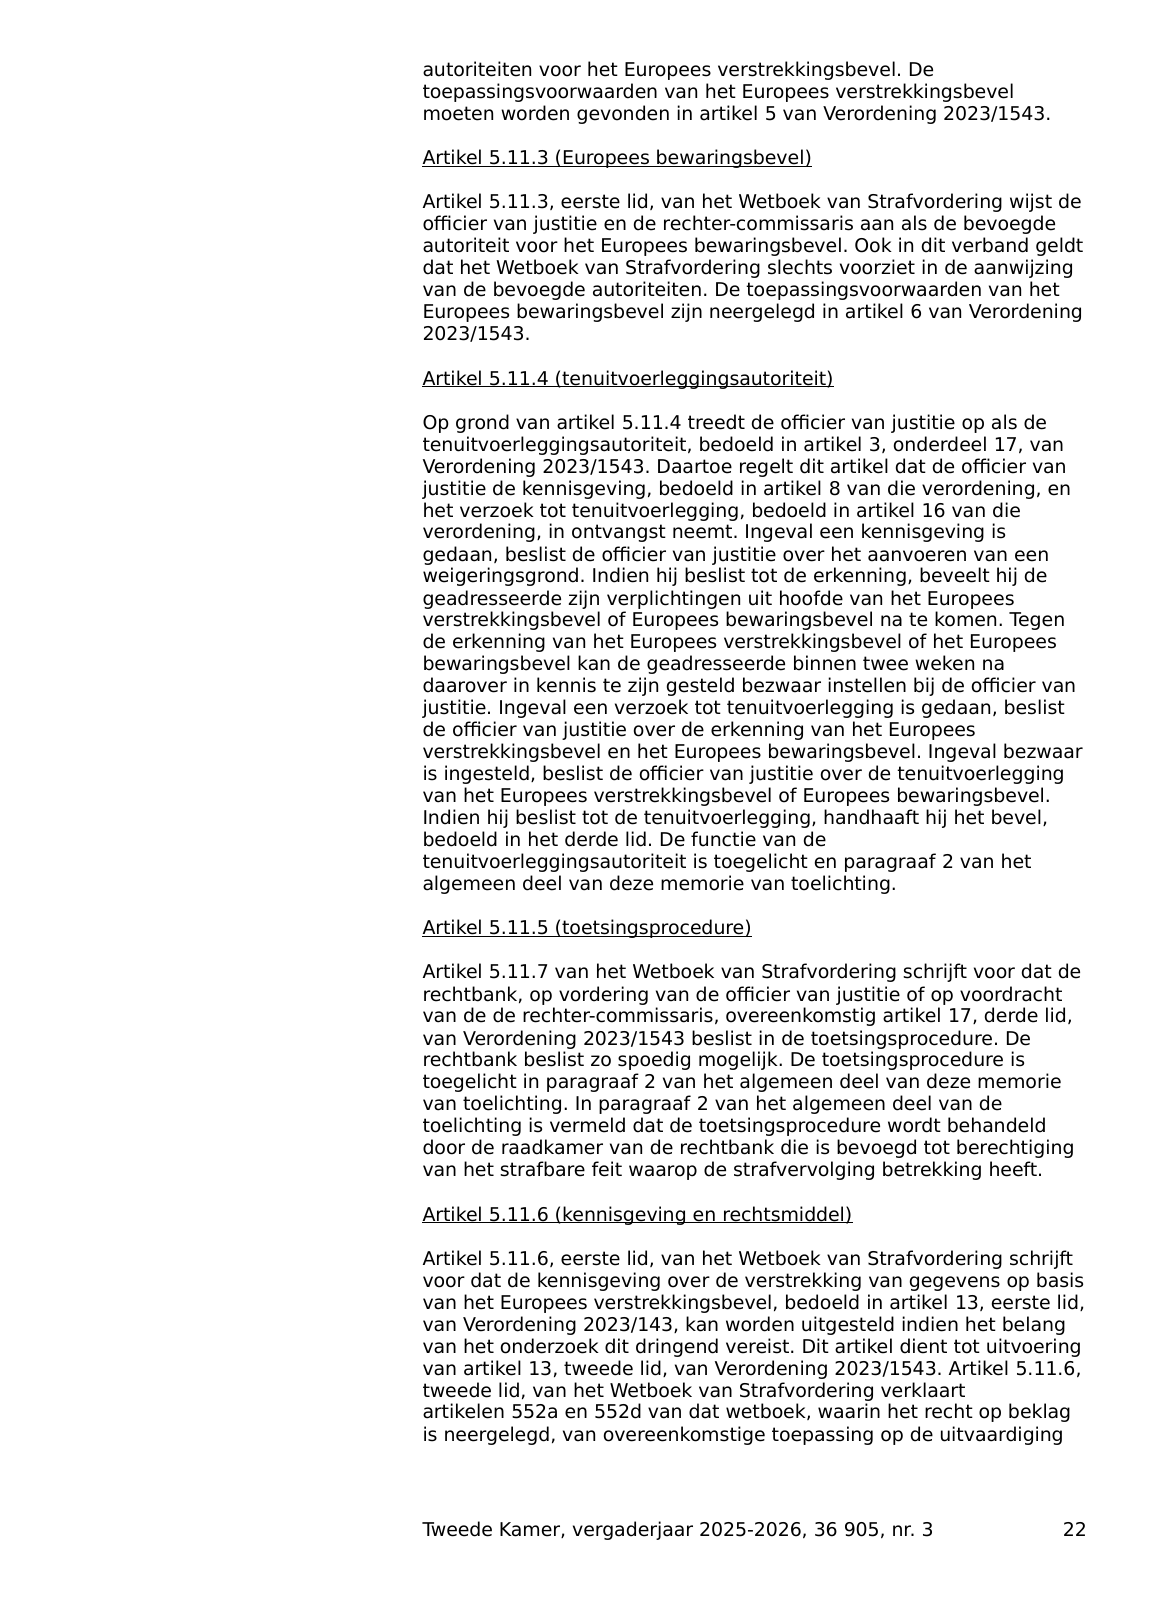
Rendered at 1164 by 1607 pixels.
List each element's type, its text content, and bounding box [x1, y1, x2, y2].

subtitle Artikel 5.11.3 (Europees bewaringsbevel) [422, 147, 1087, 169]
text Artikel 5.11.3, eerste lid, van het Wetboek van Strafvordering wijst de officier van justitie en de rechter-commissaris aan als de bevoegde autoriteit voor het Europees bewaringsbevel. Ook in dit verband geldt dat het Wetboek van Strafvordering slechts voorziet in de aanwijzing van de bevoegde autoriteiten. De toepassingsvoorwaarden van het Europees bewaringsbevel zijn neergelegd in artikel 6 van Verordening 2023/1543. [422, 191, 1087, 345]
subtitle Artikel 5.11.5 (toetsingsprocedure) [422, 917, 1087, 939]
subtitle Artikel 5.11.6 (kennisgeving en rechtsmiddel) [422, 1203, 1087, 1225]
text Artikel 5.11.7 van het Wetboek van Strafvordering schrijft voor dat de rechtbank, op vordering van de officier van justitie of op voordracht van de de rechter-commissaris, overeenkomstig artikel 17, derde lid, van Verordening 2023/1543 beslist in de toetsingsprocedure. De rechtbank beslist zo spoedig mogelijk. De toetsingsprocedure is toegelicht in paragraaf 2 van het algemeen deel van deze memorie van toelichting. In paragraaf 2 van het algemeen deel van de toelichting is vermeld dat de toetsingsprocedure wordt behandeld door de raadkamer van de rechtbank die is bevoegd tot berechtiging van het strafbare feit waarop de strafvervolging betrekking heeft. [422, 961, 1087, 1181]
subtitle Artikel 5.11.4 (tenuitvoerleggingsautoriteit) [422, 367, 1087, 389]
text Op grond van artikel 5.11.4 treedt de officier van justitie op als de tenuitvoerleggingsautoriteit, bedoeld in artikel 3, onderdeel 17, van Verordening 2023/1543. Daartoe regelt dit artikel dat de officier van justitie de kennisgeving, bedoeld in artikel 8 van die verordening, en het verzoek tot tenuitvoerlegging, bedoeld in artikel 16 van die verordening, in ontvangst neemt. Ingeval een kennisgeving is gedaan, beslist de officier van justitie over het aanvoeren van een weigeringsgrond. Indien hij beslist tot de erkenning, beveelt hij de geadresseerde zijn verplichtingen uit hoofde van het Europees verstrekkingsbevel of Europees bewaringsbevel na te komen. Tegen de erkenning van het Europees verstrekkingsbevel of het Europees bewaringsbevel kan de geadresseerde binnen twee weken na daarover in kennis te zijn gesteld bezwaar instellen bij de officier van justitie. Ingeval een verzoek tot tenuitvoerlegging is gedaan, beslist de officier van justitie over de erkenning van het Europees verstrekkingsbevel en het Europees bewaringsbevel. Ingeval bezwaar is ingesteld, beslist de officier van justitie over de tenuitvoerlegging van het Europees verstrekkingsbevel of Europees bewaringsbevel. Indien hij beslist tot de tenuitvoerlegging, handhaaft hij het bevel, bedoeld in het derde lid. De functie van de tenuitvoerleggingsautoriteit is toegelicht en paragraaf 2 van het algemeen deel van deze memorie van toelichting. [422, 412, 1087, 895]
text Artikel 5.11.6, eerste lid, van het Wetboek van Strafvordering schrijft voor dat de kennisgeving over de verstrekking van gegevens op basis van het Europees verstrekkingsbevel, bedoeld in artikel 13, eerste lid, van Verordening 2023/143, kan worden uitgesteld indien het belang van het onderzoek dit dringend vereist. Dit artikel dient tot uitvoering van artikel 13, tweede lid, van Verordening 2023/1543. Artikel 5.11.6, tweede lid, van het Wetboek van Strafvordering verklaart artikelen 552a en 552d van dat wetboek, waarin het recht op beklag is neergelegd, van overeenkomstige toepassing op de uitvaardiging [422, 1248, 1087, 1445]
text autoriteiten voor het Europees verstrekkingsbevel. De toepassingsvoorwaarden van het Europees verstrekkingsbevel moeten worden gevonden in artikel 5 van Verordening 2023/1543. [422, 59, 1087, 125]
